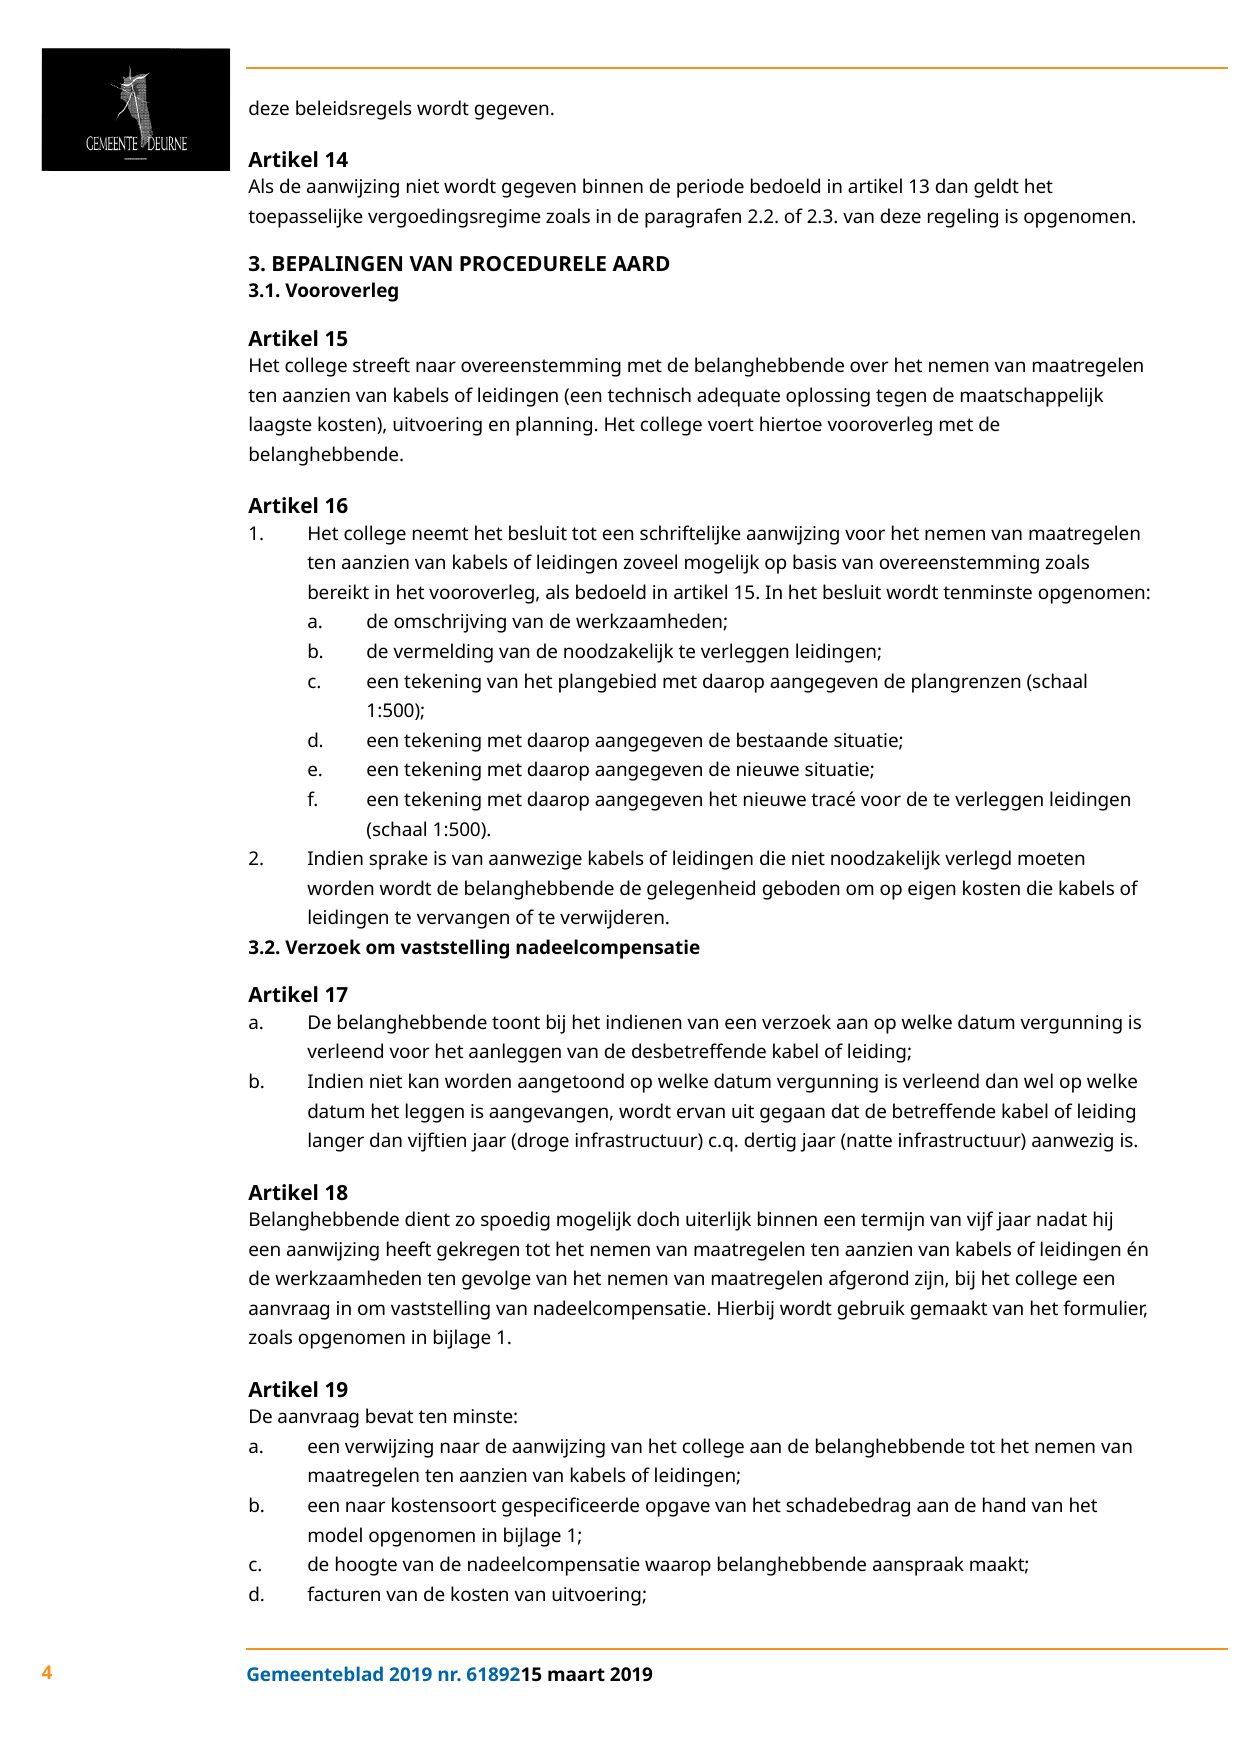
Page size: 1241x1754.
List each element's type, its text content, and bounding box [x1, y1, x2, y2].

list De belanghebbende toont bij het indienen van een verzoek aan op welke datum vergunning is verleend voor het aanleggen van de desbetreffende kabel of leiding; [248, 1009, 1152, 1064]
text Artikel 18 [248, 1178, 1152, 1206]
text Artikel 19 [248, 1375, 1152, 1403]
list Het college neemt het besluit tot een schriftelijke aanwijzing voor het nemen van maatregelen ten aanzien van kabels of leidingen zoveel mogelijk op basis van overeenstemming zoals bereikt in het vooroverleg, als bedoeld in artikel 15. In het besluit wordt tenminste opgenomen: [248, 520, 1152, 605]
text De aanvraag bevat ten minste: [248, 1403, 1152, 1429]
text deze beleidsregels wordt gegeven. [248, 95, 1152, 121]
text Het college streeft naar overeenstemming met de belanghebbende over het nemen van maatregelen ten aanzien van kabels of leidingen (een technisch adequate oplossing tegen de maatschappelijk laagste kosten), uitvoering en planning. Het college voert hiertoe vooroverleg met de belanghebbende. [248, 352, 1152, 467]
list een verwijzing naar de aanwijzing van het college aan de belanghebbende tot het nemen van maatregelen ten aanzien van kabels of leidingen; [248, 1433, 1152, 1488]
text Als de aanwijzing niet wordt gegeven binnen de periode bedoeld in artikel 13 dan geldt het toepasselijke vergoedingsregime zoals in de paragrafen 2.2. of 2.3. van deze regeling is opgenomen. [248, 174, 1152, 229]
text 3.1. Vooroverleg [248, 277, 1152, 303]
list de omschrijving van de werkzaamheden; [307, 609, 1152, 634]
list een tekening met daarop aangegeven het nieuwe tracé voor de te verleggen leidingen (schaal 1:500). [307, 786, 1152, 841]
list de hoogte van de nadeelcompensatie waarop belanghebbende aanspraak maakt; [248, 1551, 1152, 1577]
text Artikel 16 [248, 491, 1152, 520]
text Artikel 17 [248, 981, 1152, 1009]
text Artikel 14 [248, 145, 1152, 174]
list een tekening met daarop aangegeven de bestaande situatie; [307, 727, 1152, 753]
text 3.2. Verzoek om vaststelling nadeelcompensatie [248, 934, 1152, 960]
text Artikel 15 [248, 324, 1152, 352]
list een tekening met daarop aangegeven de nieuwe situatie; [307, 757, 1152, 782]
list facturen van de kosten van uitvoering; [248, 1581, 1152, 1607]
list Indien niet kan worden aangetoond op welke datum vergunning is verleend dan wel op welke datum het leggen is aangevangen, wordt ervan uit gegaan dat de betreffende kabel of leiding langer dan vijftien jaar (droge infrastructuur) c.q. dertig jaar (natte infrastructuur) aanwezig is. [248, 1068, 1152, 1153]
list een naar kostensoort gespecificeerde opgave van het schadebedrag aan de hand van het model opgenomen in bijlage 1; [248, 1492, 1152, 1547]
text 3. BEPALINGEN VAN PROCEDURELE AARD [248, 249, 1152, 277]
list Indien sprake is van aanwezige kabels of leidingen die niet noodzakelijk verlegd moeten worden wordt de belanghebbende de gelegenheid geboden om op eigen kosten die kabels of leidingen te vervangen of te verwijderen. [248, 845, 1152, 930]
list de vermelding van de noodzakelijk te verleggen leidingen; [307, 638, 1152, 664]
text Belanghebbende dient zo spoedig mogelijk doch uiterlijk binnen een termijn van vijf jaar nadat hij een aanwijzing heeft gekregen tot het nemen van maatregelen ten aanzien van kabels of leidingen én de werkzaamheden ten gevolge van het nemen van maatregelen afgerond zijn, bij het college een aanvraag in om vaststelling van nadeelcompensatie. Hierbij wordt gebruik gemaakt van het formulier, zoals opgenomen in bijlage 1. [248, 1206, 1152, 1350]
picture [41, 47, 231, 172]
list een tekening van het plangebied met daarop aangegeven de plangrenzen (schaal 1:500); [307, 668, 1152, 723]
